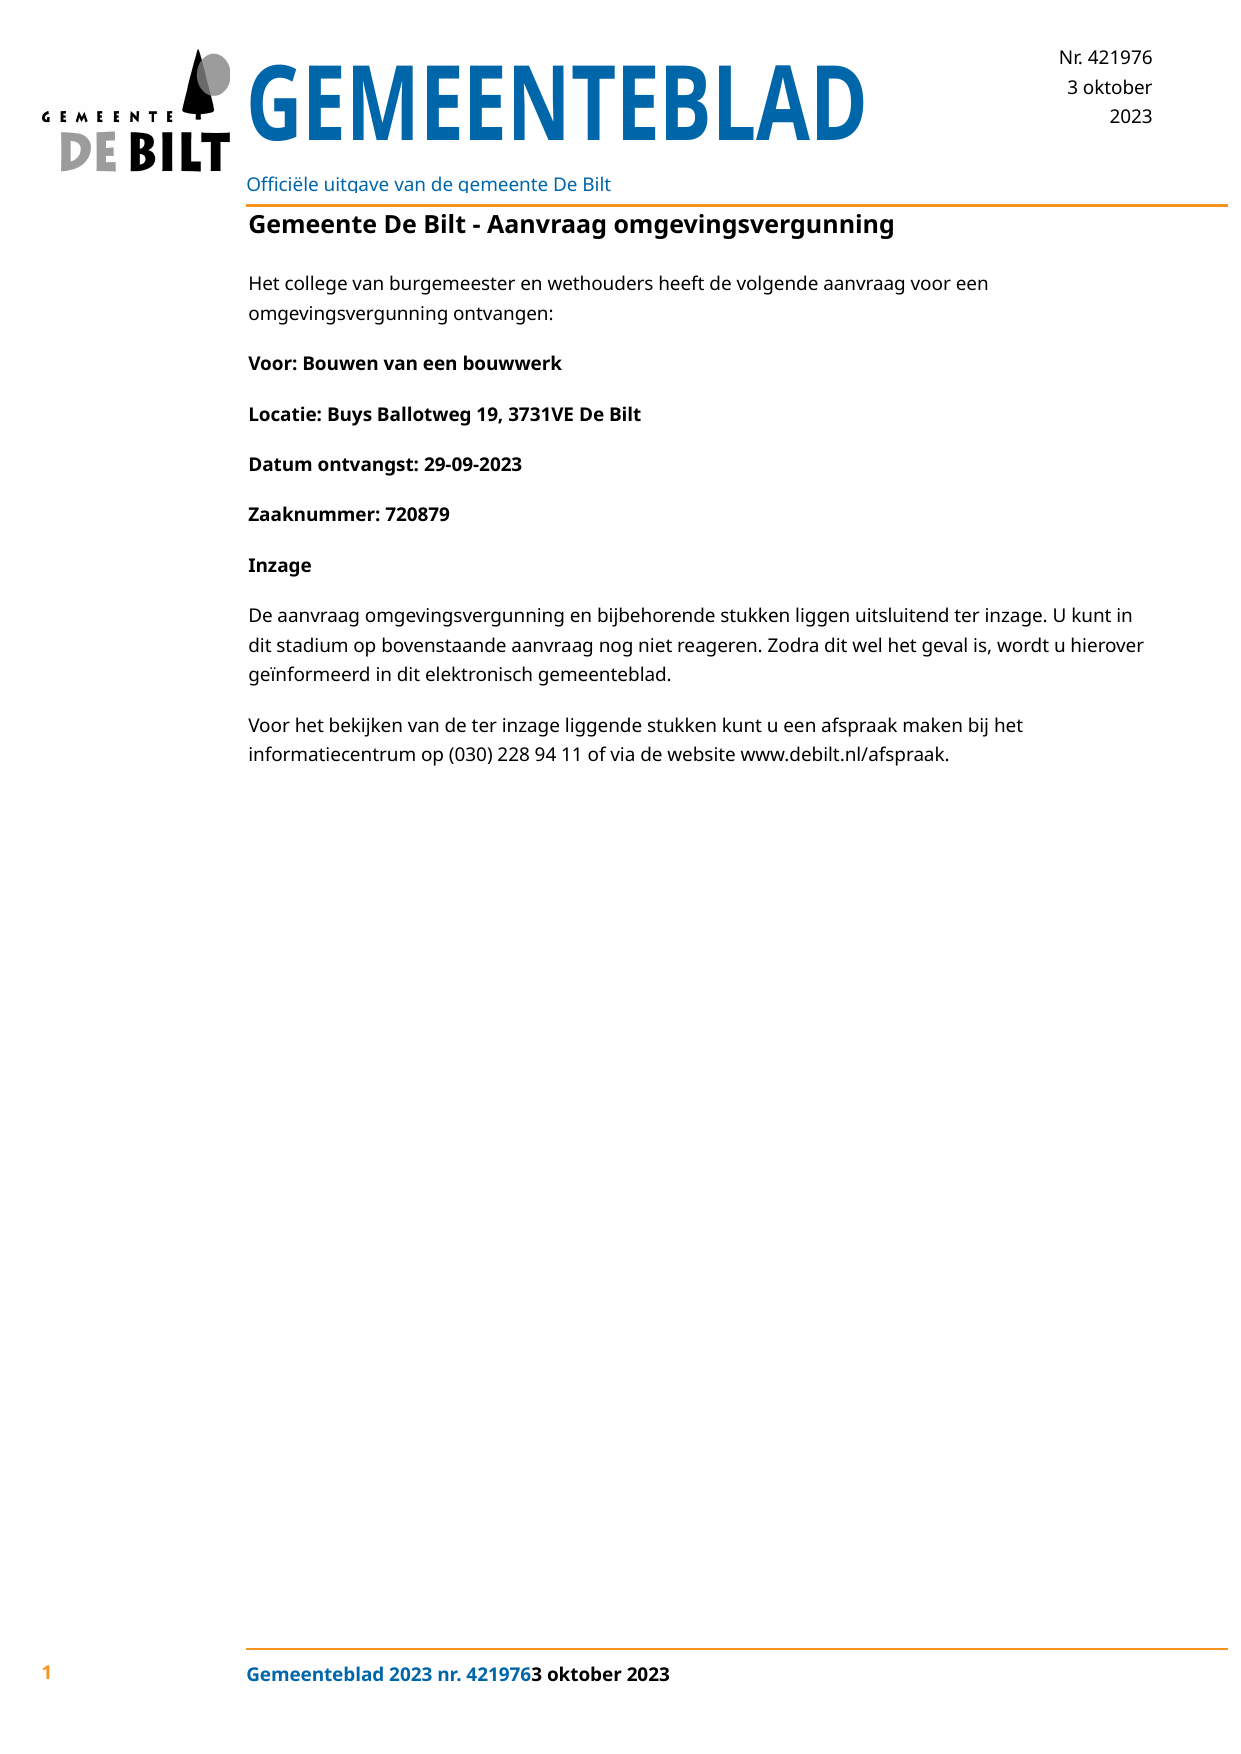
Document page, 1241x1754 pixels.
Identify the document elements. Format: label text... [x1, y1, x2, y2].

text Voor: Bouwen van een bouwwerk [248, 350, 1152, 376]
text Inzage [248, 552, 1152, 578]
text Locatie: Buys Ballotweg 19, 3731VE De Bilt [248, 401, 1152, 426]
text Gemeente De Bilt - Aanvraag omgevingsvergunning [248, 207, 1152, 241]
text Datum ontvangst: 29-09-2023 [248, 451, 1152, 477]
text Het college van burgemeester en wethouders heeft de volgende aanvraag voor een omgevingsvergunning ontvangen: [248, 270, 1152, 326]
text De aanvraag omgevingsvergunning en bijbehorende stukken liggen uitsluitend ter inzage. U kunt in dit stadium op bovenstaande aanvraag nog niet reageren. Zodra dit wel het geval is, wordt u hierover geïnformeerd in dit elektronisch gemeenteblad. [248, 602, 1152, 687]
picture [41, 47, 231, 172]
text Zaaknummer: 720879 [248, 502, 1152, 527]
text Voor het bekijken van de ter inzage liggende stukken kunt u een afspraak maken bij het informatiecentrum op (030) 228 94 11 of via de website www.debilt.nl/afspraak. [248, 712, 1152, 767]
